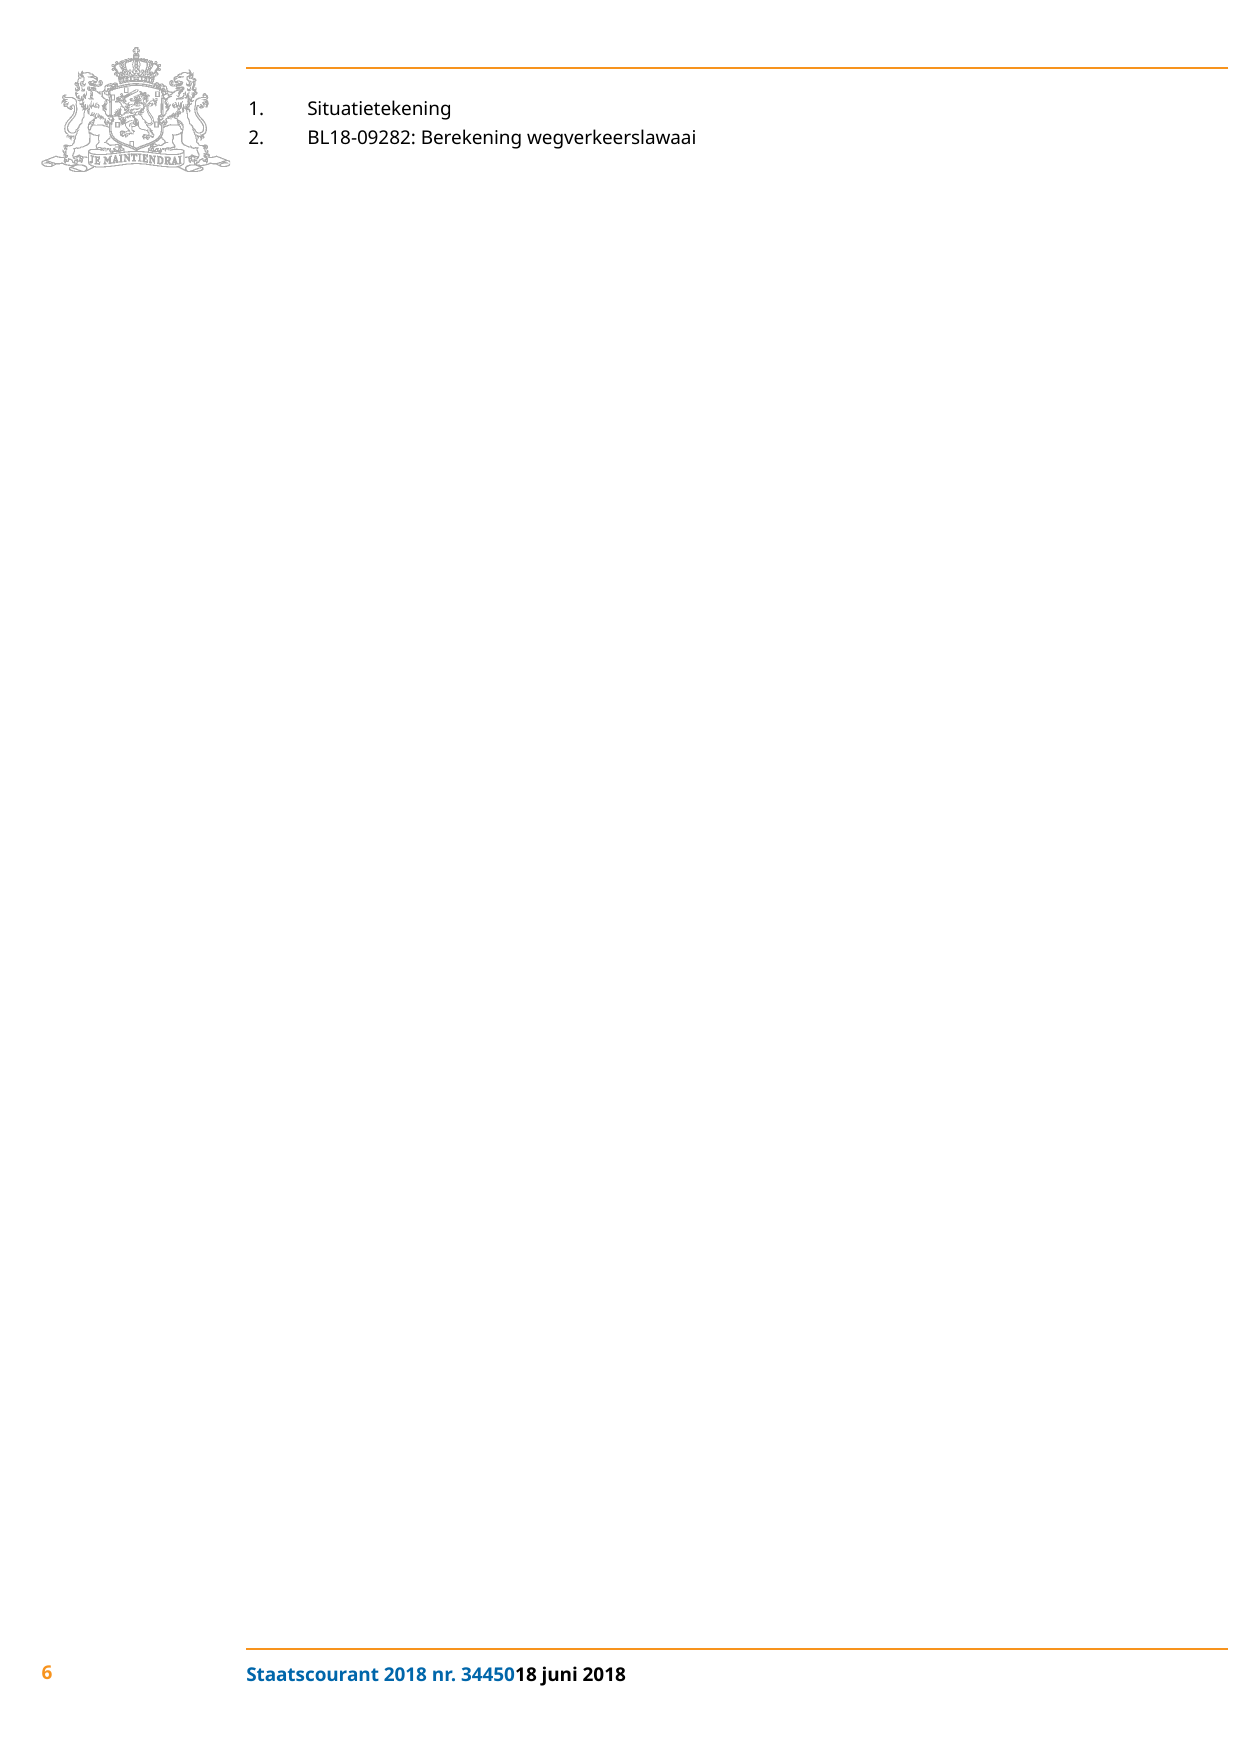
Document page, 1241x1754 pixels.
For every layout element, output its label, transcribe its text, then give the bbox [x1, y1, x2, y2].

list BL18-09282: Berekening wegverkeerslawaai [248, 124, 1152, 150]
list Situatietekening [248, 95, 1152, 121]
picture [41, 47, 231, 172]
